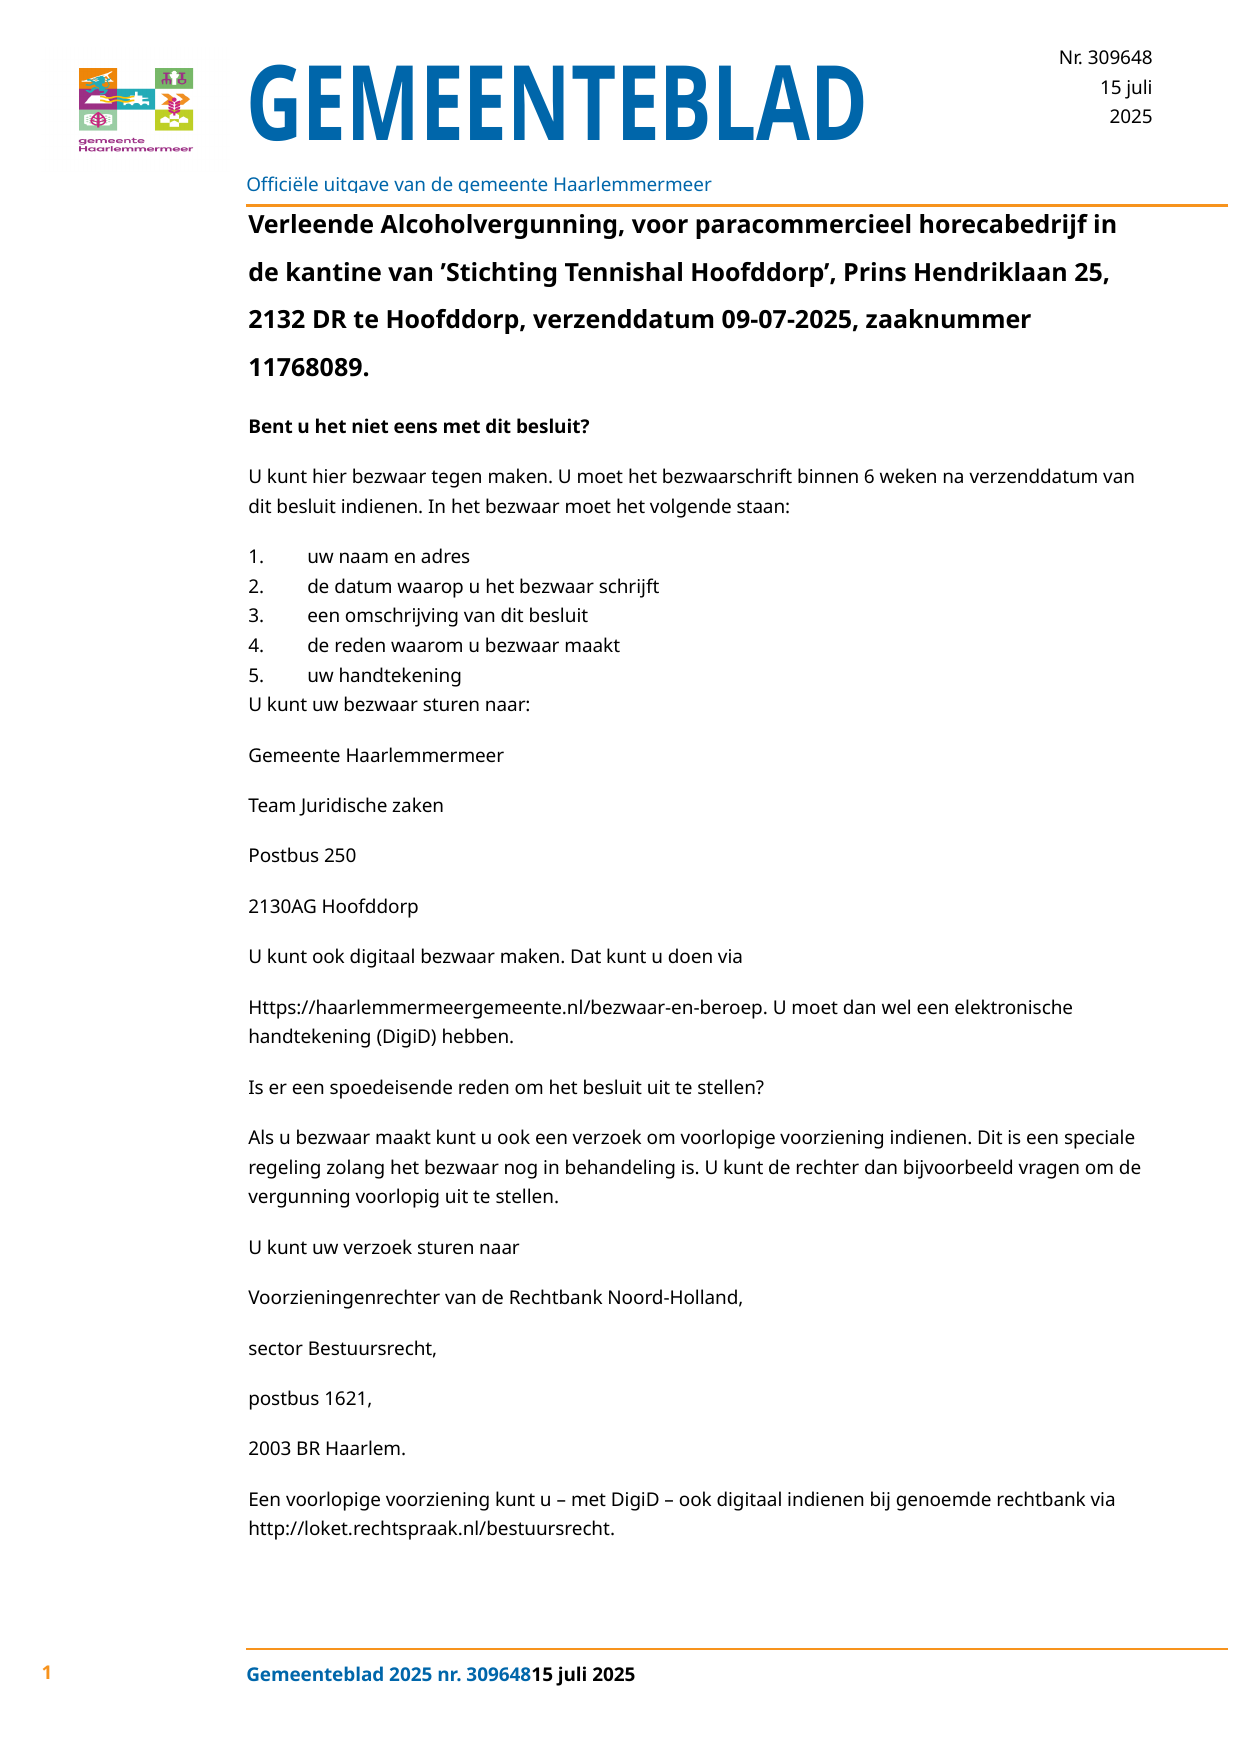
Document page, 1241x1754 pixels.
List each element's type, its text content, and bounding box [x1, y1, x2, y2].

text U kunt uw verzoek sturen naar [248, 1234, 1152, 1260]
text 2003 BR Haarlem. [248, 1436, 1152, 1461]
text Verleende Alcoholvergunning, voor paracommercieel horecabedrijf in de kantine van ’Stichting Tennishal Hoofddorp’, Prins Hendriklaan 25, 2132 DR te Hoofddorp, verzenddatum 09-07-2025, zaaknummer 11768089. [248, 207, 1152, 384]
text U kunt uw bezwaar sturen naar: [248, 691, 1152, 717]
text sector Bestuursrecht, [248, 1335, 1152, 1361]
text Https://haarlemmermeergemeente.nl/bezwaar-en-beroep. U moet dan wel een elektronische handtekening (DigiD) hebben. [248, 994, 1152, 1049]
text Postbus 250 [248, 843, 1152, 868]
list een omschrijving van dit besluit [248, 603, 1152, 628]
text Team Juridische zaken [248, 792, 1152, 818]
list de datum waarop u het bezwaar schrijft [248, 573, 1152, 599]
text Is er een spoedeisende reden om het besluit uit te stellen? [248, 1074, 1152, 1100]
text Voorzieningenrechter van de Rechtbank Noord-Holland, [248, 1284, 1152, 1310]
text 2130AG Hoofddorp [248, 893, 1152, 919]
text U kunt hier bezwaar tegen maken. U moet het bezwaarschrift binnen 6 weken na verzenddatum van dit besluit indienen. In het bezwaar moet het volgende staan: [248, 463, 1152, 519]
list de reden waarom u bezwaar maakt [248, 632, 1152, 658]
text Gemeente Haarlemmermeer [248, 742, 1152, 768]
text Bent u het niet eens met dit besluit? [248, 413, 1152, 439]
text postbus 1621, [248, 1385, 1152, 1411]
picture [41, 47, 231, 172]
text Als u bezwaar maakt kunt u ook een verzoek om voorlopige voorziening indienen. Dit is een speciale regeling zolang het bezwaar nog in behandeling is. U kunt de rechter dan bijvoorbeeld vragen om de vergunning voorlopig uit te stellen. [248, 1124, 1152, 1209]
list uw handtekening [248, 662, 1152, 688]
text U kunt ook digitaal bezwaar maken. Dat kunt u doen via [248, 943, 1152, 969]
list uw naam en adres [248, 543, 1152, 569]
text Een voorlopige voorziening kunt u – met DigiD – ook digitaal indienen bij genoemde rechtbank via http://loket.rechtspraak.nl/bestuursrecht. [248, 1486, 1152, 1541]
